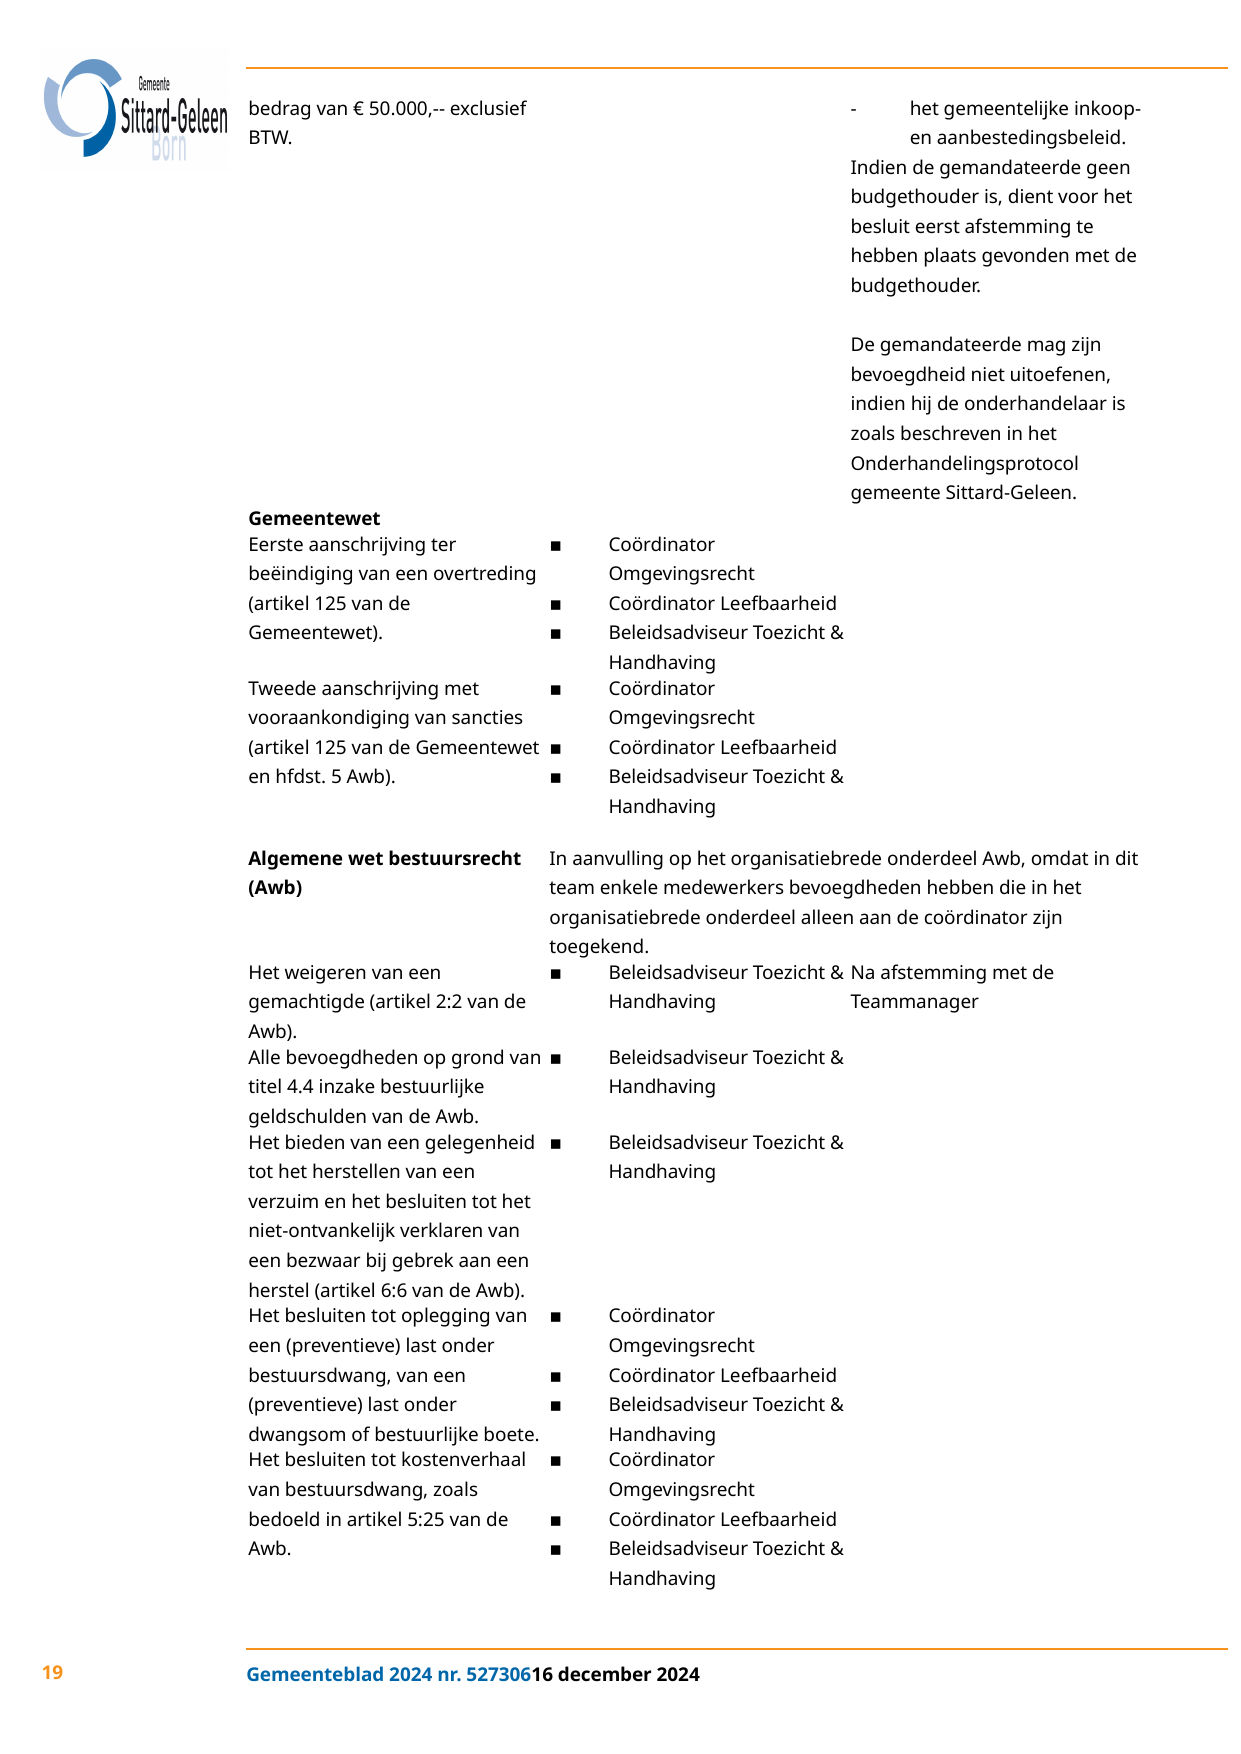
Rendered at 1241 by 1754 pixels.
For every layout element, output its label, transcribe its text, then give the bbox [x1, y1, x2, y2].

table_cell Gemeentewet [248, 505, 549, 531]
table_cell het gemeentelijke inkoop- en aanbestedingsbeleid. Indien de gemandateerde geen budgethouder is, dient voor het besluit eerst afstemming te hebben plaats gevonden met de budgethouder. De gemandateerde mag zijn bevoegdheid niet uitoefenen, indien hij de onderhandelaar is zoals beschreven in het Onderhandelingsprotocol gemeente Sittard-Geleen. [850, 95, 1152, 505]
table_cell Beleidsadviseur Toezicht & Handhaving [549, 1129, 850, 1303]
table_cell Het weigeren van een gemachtigde (artikel 2:2 van de Awb). [248, 959, 549, 1044]
table_cell Beleidsadviseur Toezicht & Handhaving [549, 1044, 850, 1129]
table_cell [850, 505, 1152, 531]
table_cell [549, 95, 850, 505]
table_cell Het bieden van een gelegenheid tot het herstellen van een verzuim en het besluiten tot het niet-ontvankelijk verklaren van een bezwaar bij gebrek aan een herstel (artikel 6:6 van de Awb). [248, 1129, 549, 1303]
table_cell Alle bevoegdheden op grond van titel 4.4 inzake bestuurlijke geldschulden van de Awb. [248, 1044, 549, 1129]
table_cell [549, 819, 850, 845]
table_cell Coördinator Omgevingsrecht Coördinator Leefbaarheid Beleidsadviseur Toezicht & Handhaving [549, 1447, 850, 1591]
table_cell Na afstemming met de Teammanager [850, 959, 1152, 1044]
table_cell Coördinator Omgevingsrecht Coördinator Leefbaarheid Beleidsadviseur Toezicht & Handhaving [549, 531, 850, 675]
table_cell [850, 531, 1152, 675]
table_cell Algemene wet bestuursrecht (Awb) [248, 845, 549, 959]
table_cell [248, 819, 549, 845]
table_cell [850, 1129, 1152, 1303]
table_cell [850, 1447, 1152, 1591]
table_cell [850, 675, 1152, 819]
table_cell Coördinator Omgevingsrecht Coördinator Leefbaarheid Beleidsadviseur Toezicht & Handhaving [549, 675, 850, 819]
table_cell Beleidsadviseur Toezicht & Handhaving [549, 959, 850, 1044]
table_cell bedrag van € 50.000,-- exclusief BTW. [248, 95, 549, 505]
table_cell In aanvulling op het organisatiebrede onderdeel Awb, omdat in dit team enkele medewerkers bevoegdheden hebben die in het organisatiebrede onderdeel alleen aan de coördinator zijn toegekend. [549, 845, 1152, 959]
table_cell Eerste aanschrijving ter beëindiging van een overtreding (artikel 125 van de Gemeentewet). [248, 531, 549, 675]
table_cell Het besluiten tot oplegging van een (preventieve) last onder bestuursdwang, van een (preventieve) last onder dwangsom of bestuurlijke boete. [248, 1303, 549, 1447]
table_cell [850, 1303, 1152, 1447]
table_cell [850, 819, 1152, 845]
table_cell [549, 505, 850, 531]
table_cell Coördinator Omgevingsrecht Coördinator Leefbaarheid Beleidsadviseur Toezicht & Handhaving [549, 1303, 850, 1447]
picture [41, 47, 231, 172]
table_cell Tweede aanschrijving met vooraankondiging van sancties (artikel 125 van de Gemeentewet en hfdst. 5 Awb). [248, 675, 549, 819]
table_cell Het besluiten tot kostenverhaal van bestuursdwang, zoals bedoeld in artikel 5:25 van de Awb. [248, 1447, 549, 1591]
table_cell [850, 1044, 1152, 1129]
